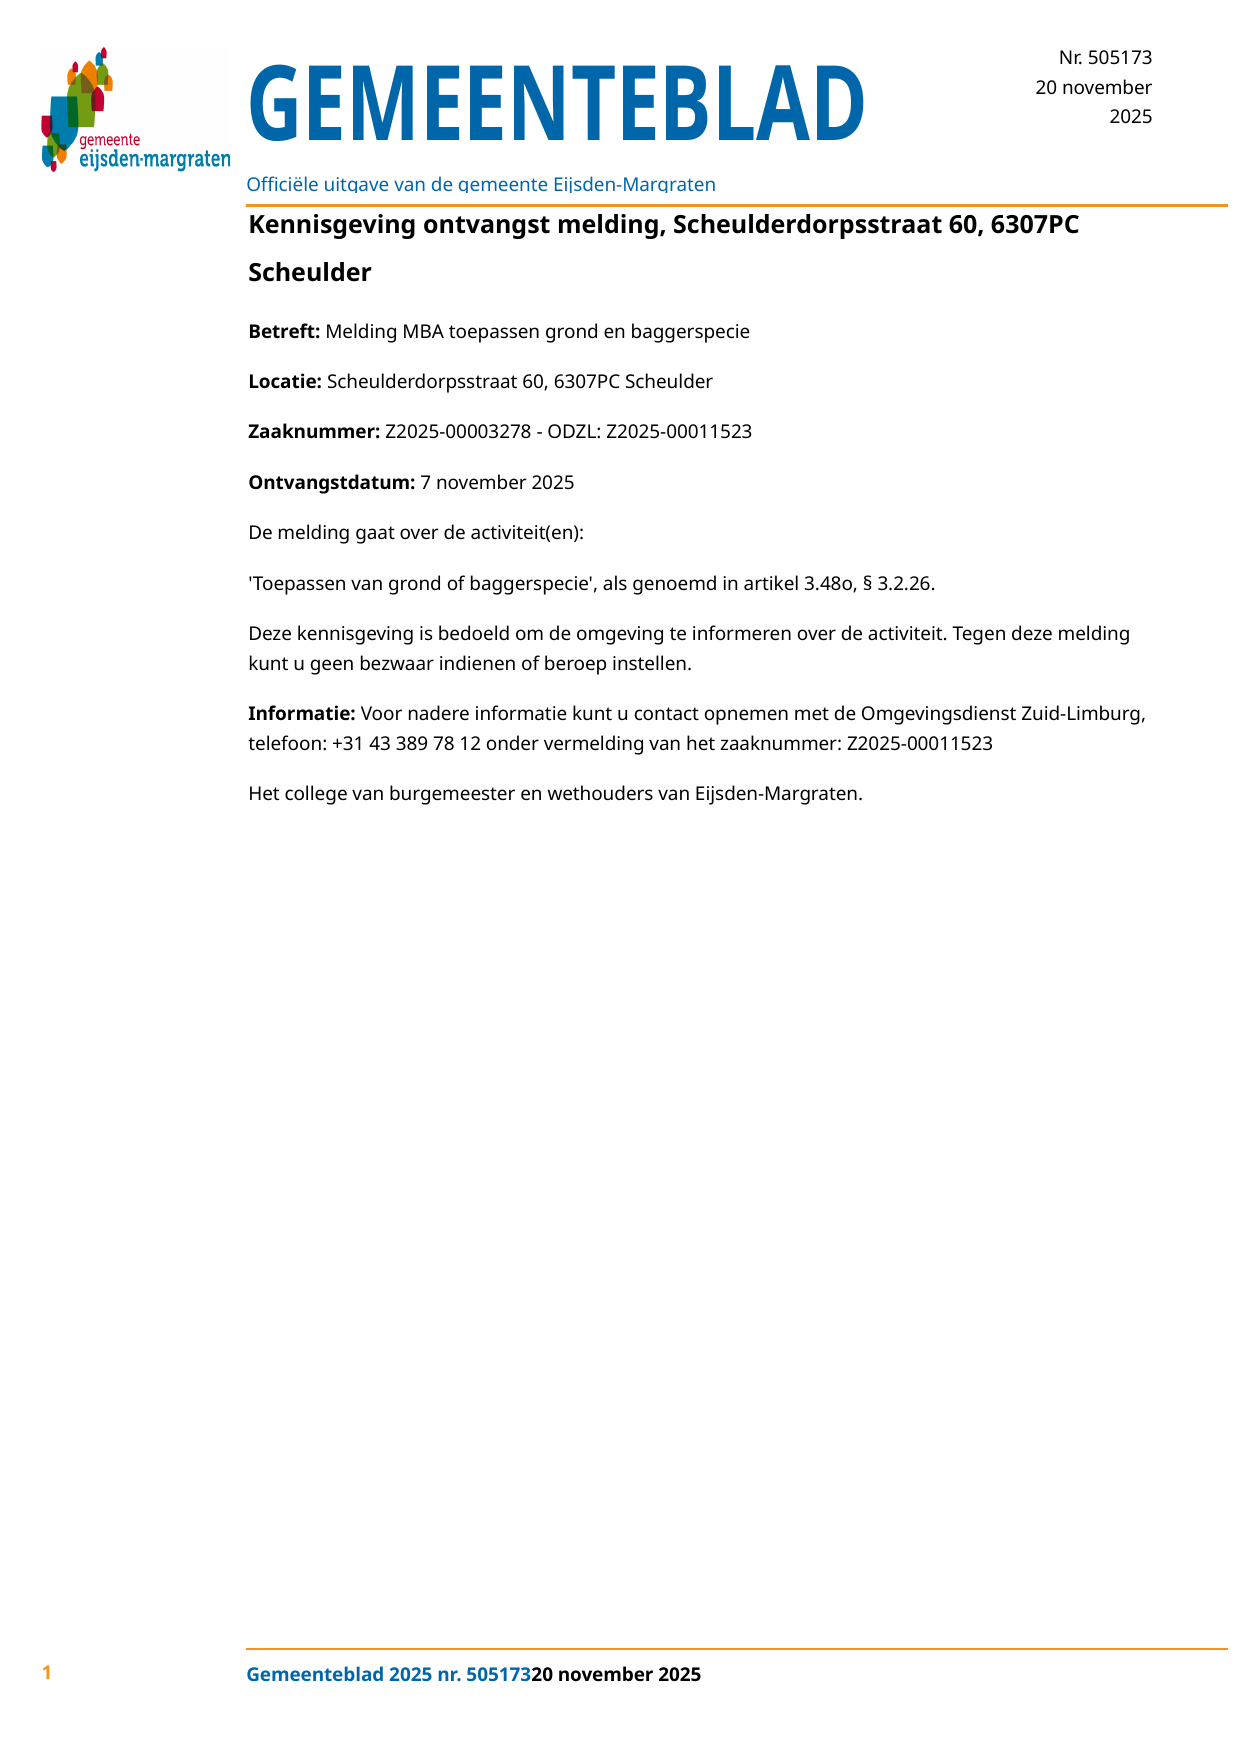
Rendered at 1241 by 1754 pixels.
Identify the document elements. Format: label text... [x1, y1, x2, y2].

text Informatie: Voor nadere informatie kunt u contact opnemen met de Omgevingsdienst Zuid-Limburg, telefoon: +31 43 389 78 12 onder vermelding van het zaaknummer: Z2025-00011523 [248, 700, 1152, 756]
picture [41, 47, 231, 172]
text Zaaknummer: Z2025-00003278 - ODZL: Z2025-00011523 [248, 419, 1152, 444]
text Het college van burgemeester en wethouders van Eijsden-Margraten. [248, 780, 1152, 806]
text De melding gaat over de activiteit(en): [248, 519, 1152, 545]
text Betreft: Melding MBA toepassen grond en baggerspecie [248, 318, 1152, 344]
text Kennisgeving ontvangst melding, Scheulderdorpsstraat 60, 6307PC Scheulder [248, 207, 1152, 288]
text Deze kennisgeving is bedoeld om de omgeving te informeren over de activiteit. Tegen deze melding kunt u geen bezwaar indienen of beroep instellen. [248, 620, 1152, 676]
text Ontvangstdatum: 7 november 2025 [248, 469, 1152, 495]
text 'Toepassen van grond of baggerspecie', als genoemd in artikel 3.48o, § 3.2.26. [248, 570, 1152, 596]
text Locatie: Scheulderdorpsstraat 60, 6307PC Scheulder [248, 368, 1152, 394]
